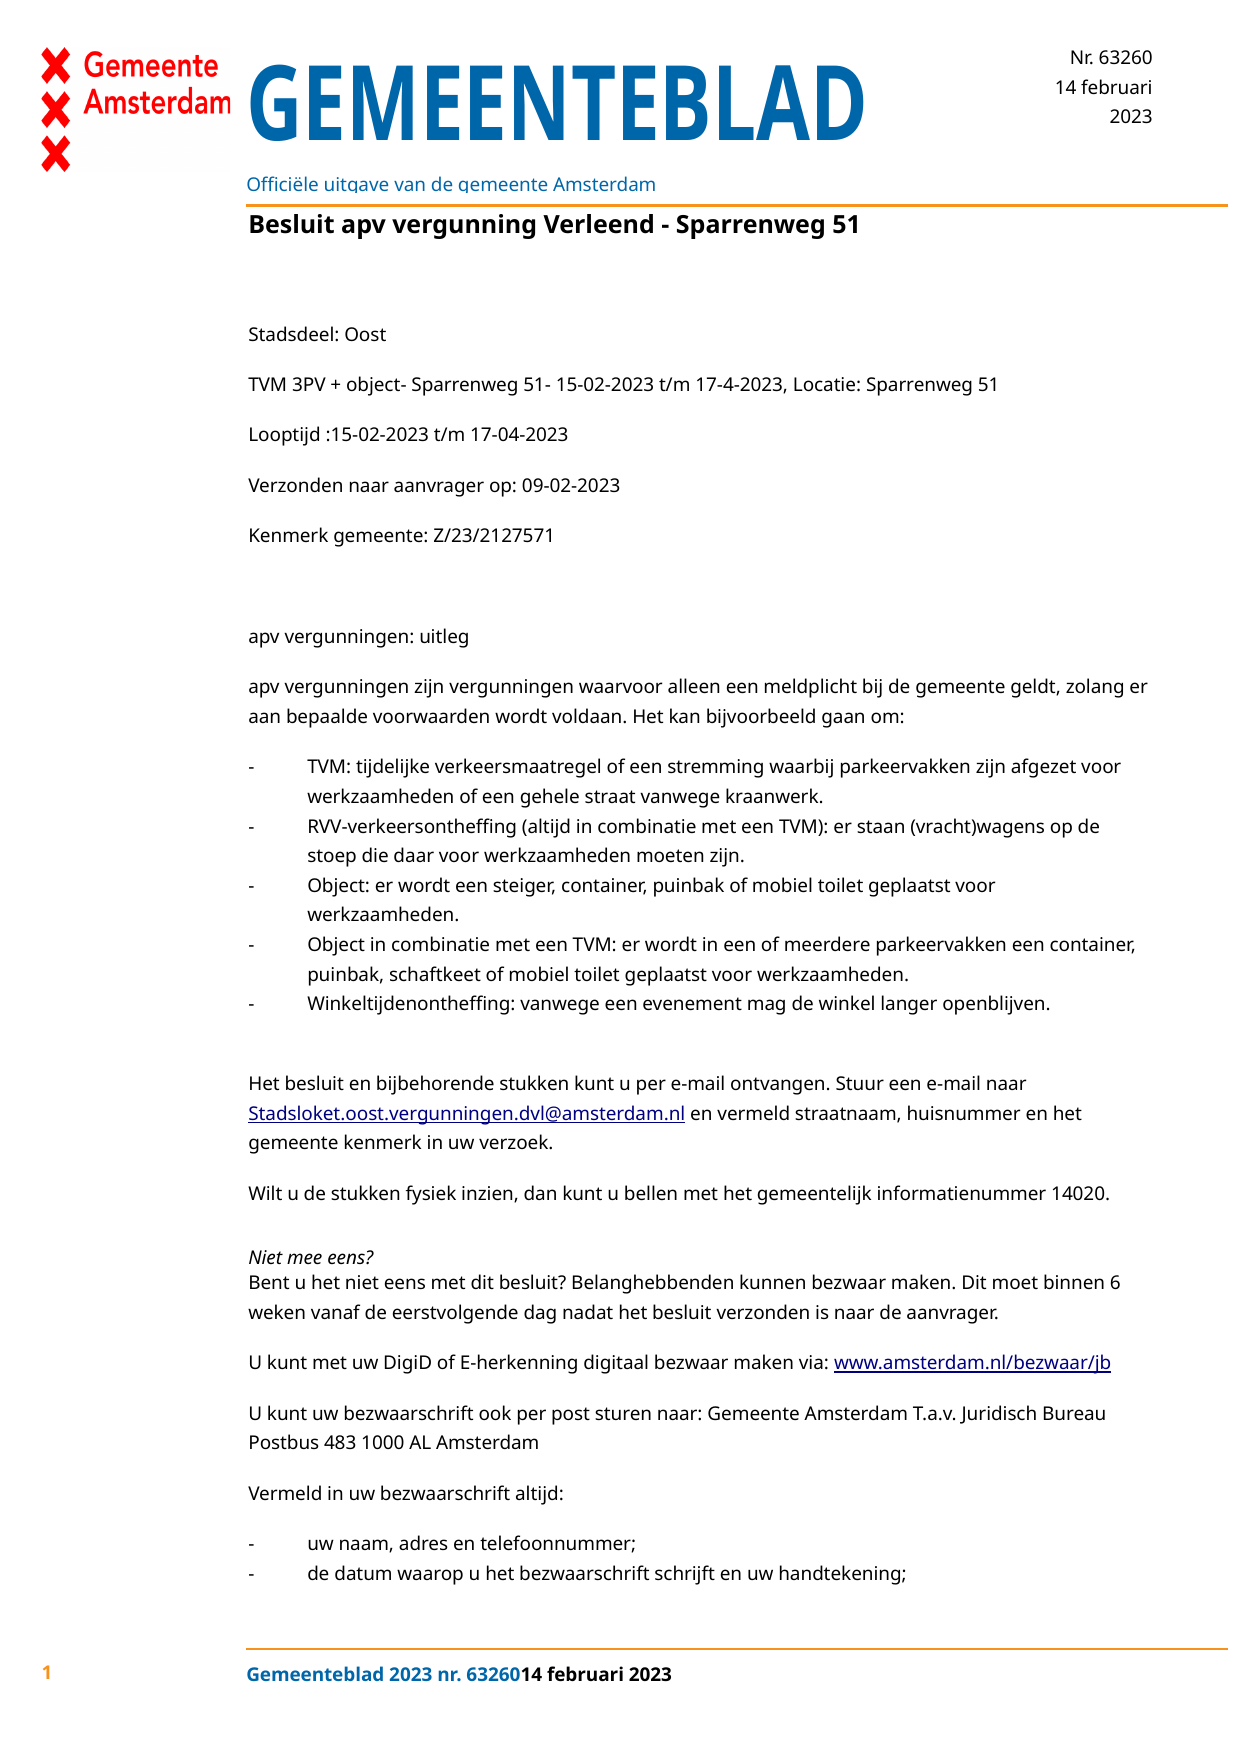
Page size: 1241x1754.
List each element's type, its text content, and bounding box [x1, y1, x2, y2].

list Winkeltijdenontheffing: vanwege een evenement mag de winkel langer openblijven. [248, 990, 1152, 1016]
text Looptijd :15-02-2023 t/m 17-04-2023 [248, 422, 1152, 447]
text apv vergunningen zijn vergunningen waarvoor alleen een meldplicht bij de gemeente geldt, zolang er aan bepaalde voorwaarden wordt voldaan. Het kan bijvoorbeeld gaan om: [248, 674, 1152, 729]
text Vermeld in uw bezwaarschrift altijd: [248, 1480, 1152, 1506]
text Het besluit en bijbehorende stukken kunt u per e-mail ontvangen. Stuur een e-mail naar Stadsloket.oost.vergunningen.dvl@amsterdam.nl en vermeld straatnaam, huisnummer en het gemeente kenmerk in uw verzoek. [248, 1070, 1152, 1155]
list TVM: tijdelijke verkeersmaatregel of een stremming waarbij parkeervakken zijn afgezet voor werkzaamheden of een gehele straat vanwege kraanwerk. [248, 754, 1152, 809]
list uw naam, adres en telefoonnummer; [248, 1530, 1152, 1556]
text Verzonden naar aanvrager op: 09-02-2023 [248, 472, 1152, 498]
list de datum waarop u het bezwaarschrift schrijft en uw handtekening; [248, 1560, 1152, 1586]
text U kunt met uw DigiD of E-herkenning digitaal bezwaar maken via: www.amsterdam.nl/bezwaar/jb [248, 1349, 1152, 1375]
list Object in combinatie met een TVM: er wordt in een of meerdere parkeervakken een container, puinbak, schaftkeet of mobiel toilet geplaatst voor werkzaamheden. [248, 931, 1152, 986]
text Stadsdeel: Oost [248, 321, 1152, 346]
text TVM 3PV + object- Sparrenweg 51- 15-02-2023 t/m 17-4-2023, Locatie: Sparrenweg 51 [248, 371, 1152, 397]
text U kunt uw bezwaarschrift ook per post sturen naar: Gemeente Amsterdam T.a.v. Juridisch Bureau Postbus 483 1000 AL Amsterdam [248, 1400, 1152, 1455]
text apv vergunningen: uitleg [248, 623, 1152, 649]
text Niet mee eens? [248, 1244, 1152, 1269]
picture [41, 47, 231, 172]
text Bent u het niet eens met dit besluit? Belanghebbenden kunnen bezwaar maken. Dit moet binnen 6 weken vanaf de eerstvolgende dag nadat het besluit verzonden is naar de aanvrager. [248, 1269, 1152, 1325]
list RVV-verkeersontheffing (altijd in combinatie met een TVM): er staan (vracht)wagens op de stoep die daar voor werkzaamheden moeten zijn. [248, 813, 1152, 868]
text Wilt u de stukken fysiek inzien, dan kunt u bellen met het gemeentelijk informatienummer 14020. [248, 1180, 1152, 1206]
list Object: er wordt een steiger, container, puinbak of mobiel toilet geplaatst voor werkzaamheden. [248, 872, 1152, 927]
text Besluit apv vergunning Verleend - Sparrenweg 51 [248, 207, 1152, 241]
text Kenmerk gemeente: Z/23/2127571 [248, 522, 1152, 548]
